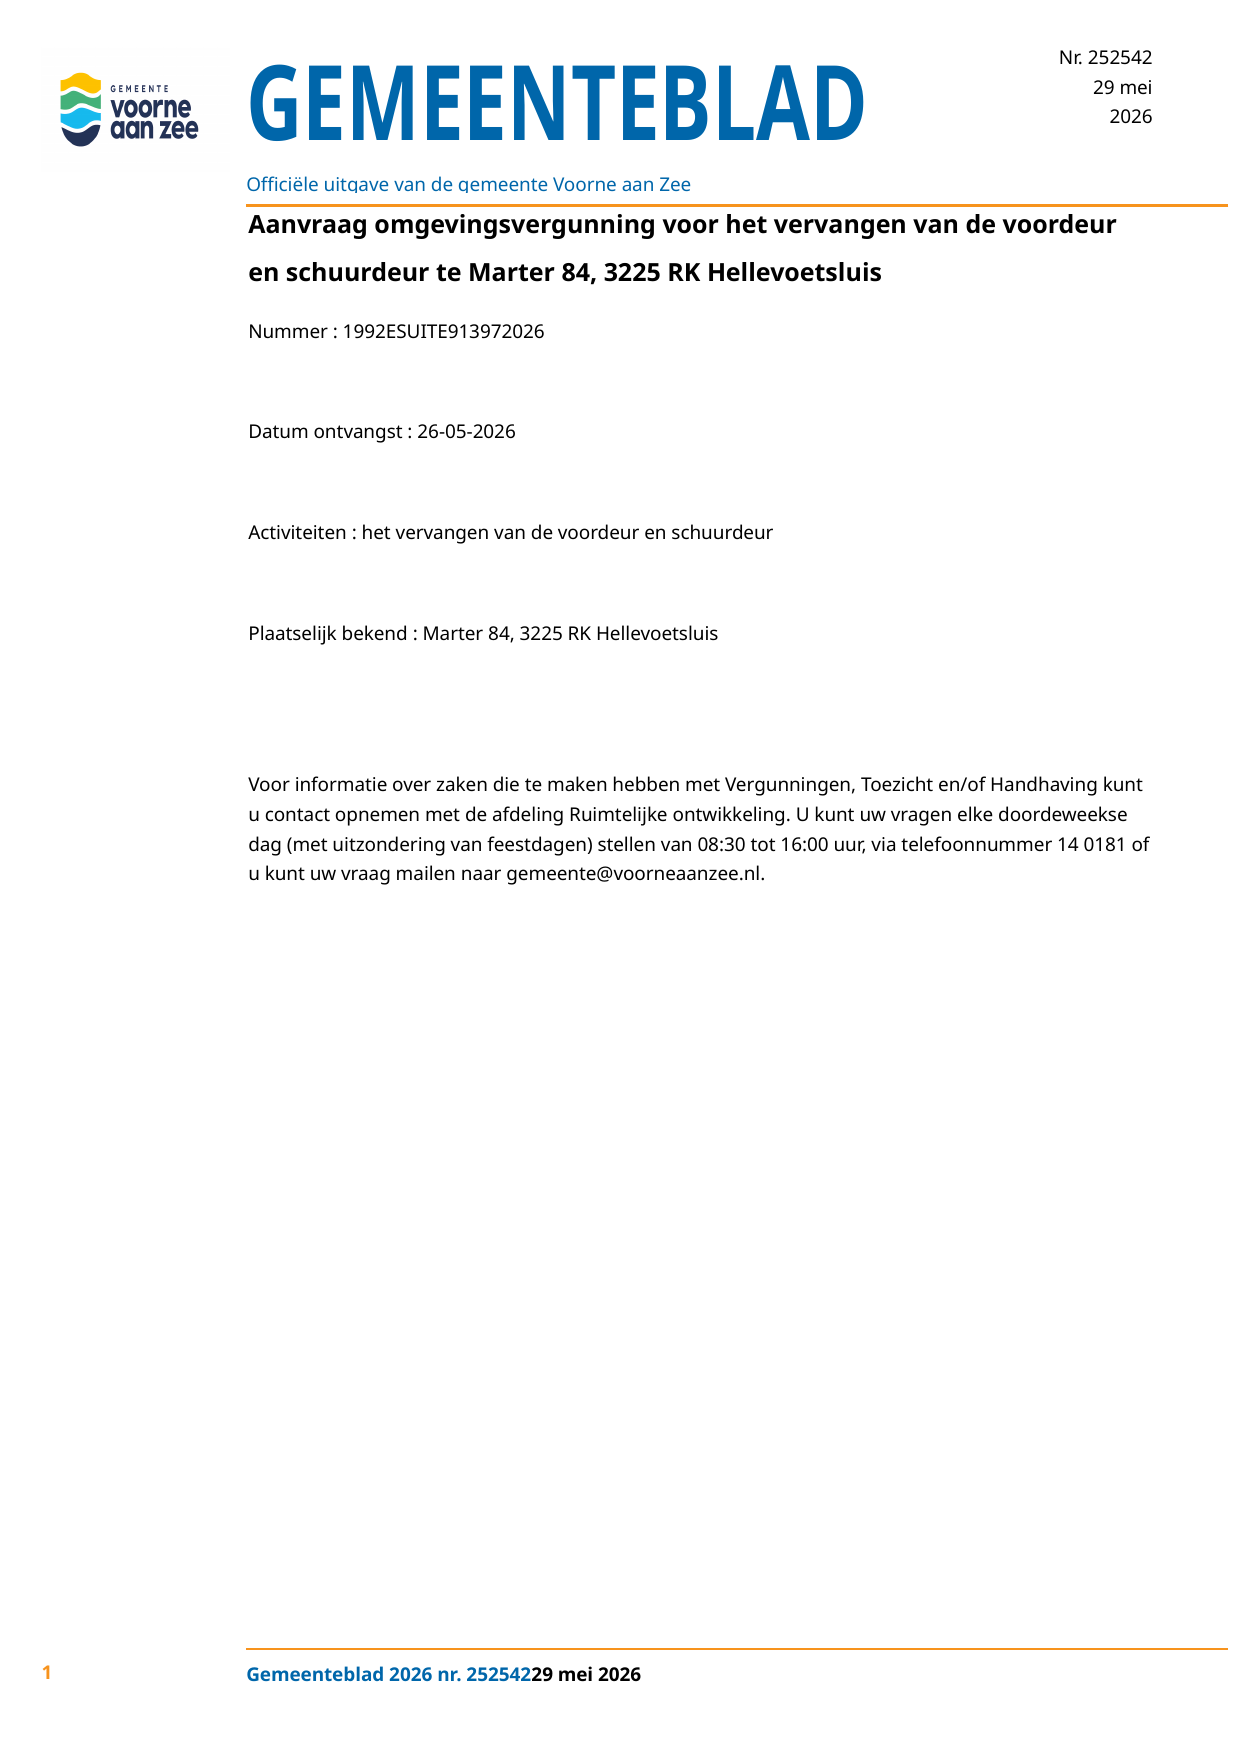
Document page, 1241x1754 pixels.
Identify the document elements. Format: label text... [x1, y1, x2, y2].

text Datum ontvangst : 26-05-2026 [248, 419, 1152, 444]
text Plaatselijk bekend : Marter 84, 3225 RK Hellevoetsluis [248, 620, 1152, 646]
text Aanvraag omgevingsvergunning voor het vervangen van de voordeur en schuurdeur te Marter 84, 3225 RK Hellevoetsluis [248, 207, 1152, 288]
text Voor informatie over zaken die te maken hebben met Vergunningen, Toezicht en/of Handhaving kunt u contact opnemen met de afdeling Ruimtelijke ontwikkeling. U kunt uw vragen elke doordeweekse dag (met uitzondering van feestdagen) stellen van 08:30 tot 16:00 uur, via telefoonnummer 14 0181 of u kunt uw vraag mailen naar gemeente@voorneaanzee.nl. [248, 772, 1152, 886]
picture [41, 47, 231, 172]
text Nummer : 1992ESUITE913972026 [248, 318, 1152, 344]
text Activiteiten : het vervangen van de voordeur en schuurdeur [248, 519, 1152, 545]
